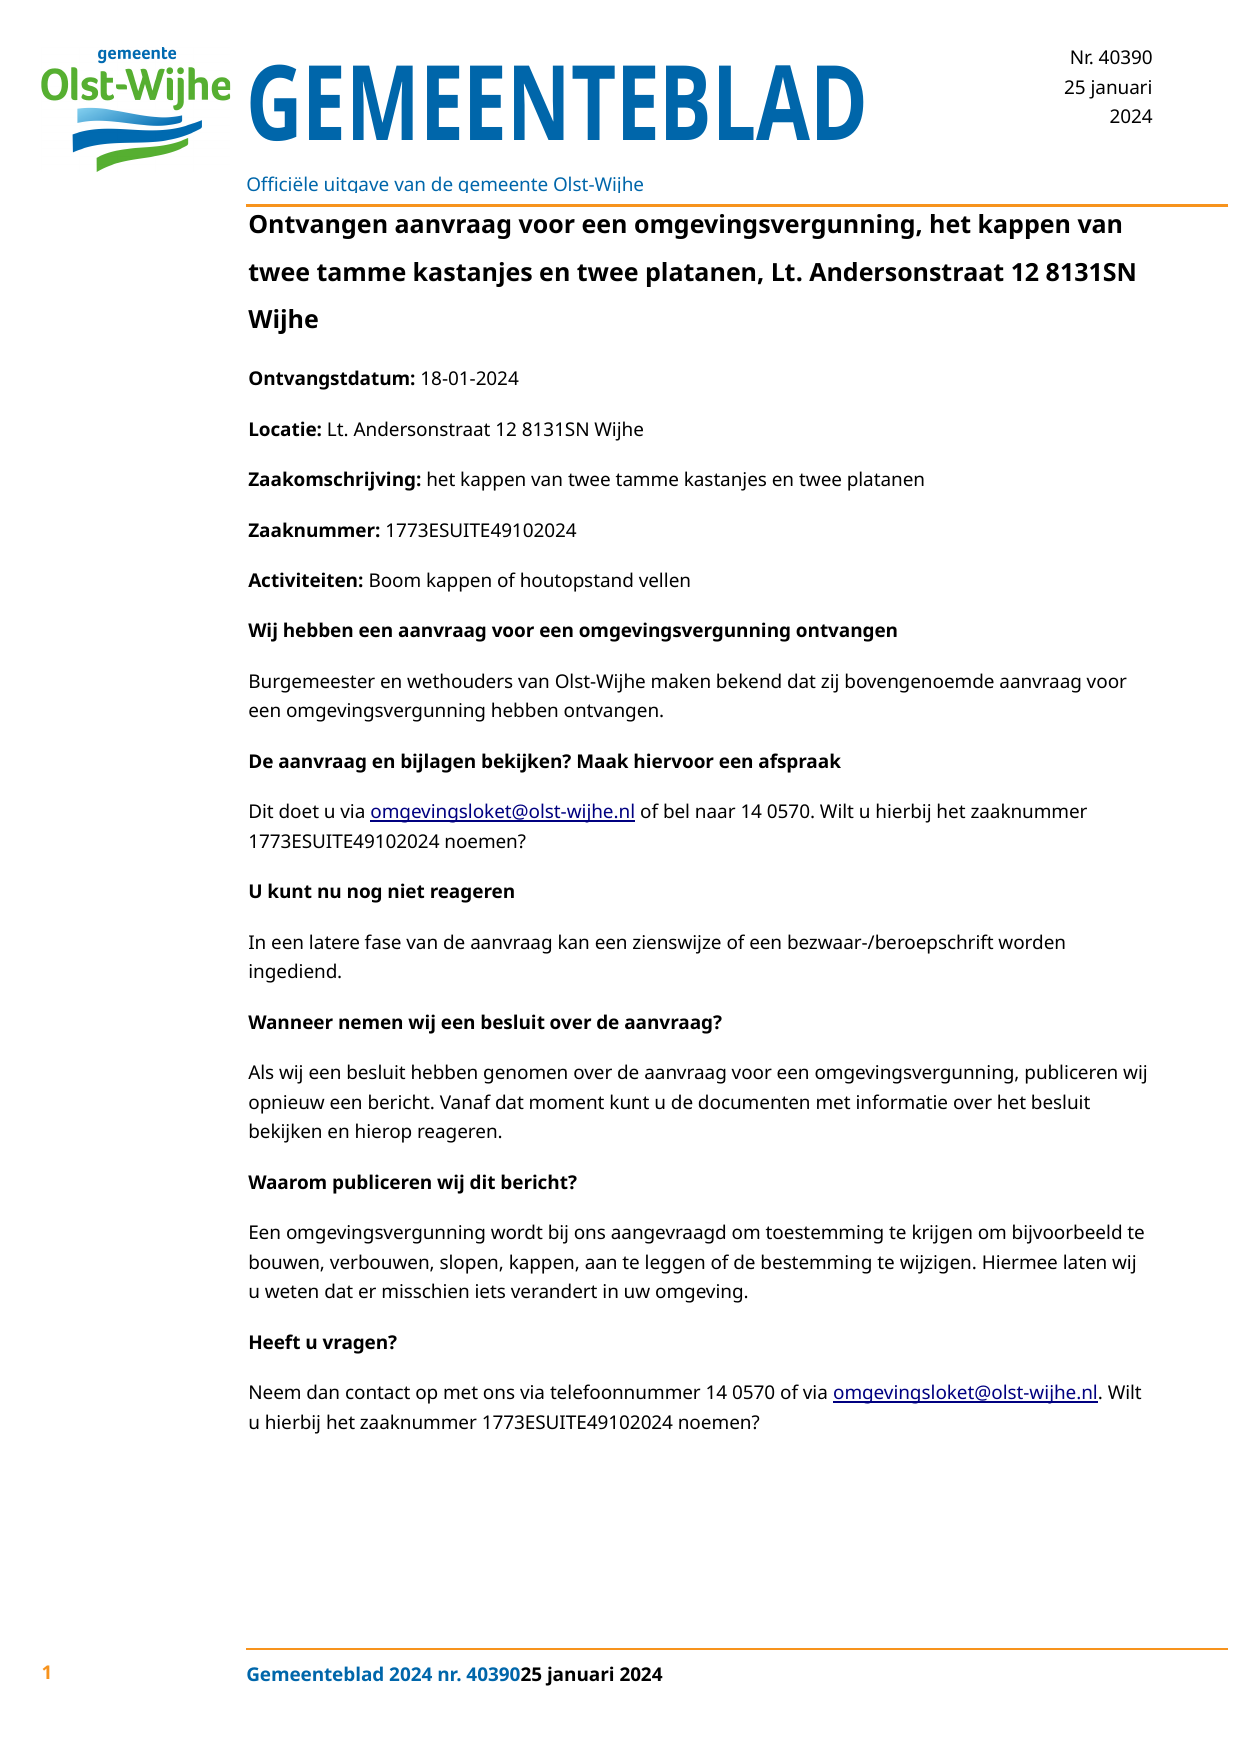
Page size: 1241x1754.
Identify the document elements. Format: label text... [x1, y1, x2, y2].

text Waarom publiceren wij dit bericht? [248, 1169, 1152, 1194]
text Ontvangstdatum: 18-01-2024 [248, 366, 1152, 391]
text Ontvangen aanvraag voor een omgevingsvergunning, het kappen van twee tamme kastanjes en twee platanen, Lt. Andersonstraat 12 8131SN Wijhe [248, 207, 1152, 336]
text Wij hebben een aanvraag voor een omgevingsvergunning ontvangen [248, 618, 1152, 643]
text Locatie: Lt. Andersonstraat 12 8131SN Wijhe [248, 416, 1152, 442]
text Activiteiten: Boom kappen of houtopstand vellen [248, 567, 1152, 593]
text Neem dan contact op met ons via telefoonnummer 14 0570 of via omgevingsloket@olst-wijhe.nl. Wilt u hierbij het zaaknummer 1773ESUITE49102024 noemen? [248, 1379, 1152, 1434]
text Dit doet u via omgevingsloket@olst-wijhe.nl of bel naar 14 0570. Wilt u hierbij het zaaknummer 1773ESUITE49102024 noemen? [248, 798, 1152, 854]
text Een omgevingsvergunning wordt bij ons aangevraagd om toestemming te krijgen om bijvoorbeeld te bouwen, verbouwen, slopen, kappen, aan te leggen of de bestemming te wijzigen. Hiermee laten wij u weten dat er misschien iets verandert in uw omgeving. [248, 1219, 1152, 1304]
text In een latere fase van de aanvraag kan een zienswijze of een bezwaar-/beroepschrift worden ingediend. [248, 929, 1152, 984]
text Burgemeester en wethouders van Olst-Wijhe maken bekend dat zij bovengenoemde aanvraag voor een omgevingsvergunning hebben ontvangen. [248, 668, 1152, 723]
picture [41, 47, 231, 172]
text U kunt nu nog niet reageren [248, 878, 1152, 904]
text Heeft u vragen? [248, 1329, 1152, 1354]
text Wanneer nemen wij een besluit over de aanvraag? [248, 1009, 1152, 1034]
text Als wij een besluit hebben genomen over de aanvraag voor een omgevingsvergunning, publiceren wij opnieuw een bericht. Vanaf dat moment kunt u de documenten met informatie over het besluit bekijken en hierop reageren. [248, 1059, 1152, 1144]
text Zaaknummer: 1773ESUITE49102024 [248, 517, 1152, 542]
text De aanvraag en bijlagen bekijken? Maak hiervoor een afspraak [248, 748, 1152, 774]
text Zaakomschrijving: het kappen van twee tamme kastanjes en twee platanen [248, 466, 1152, 492]
